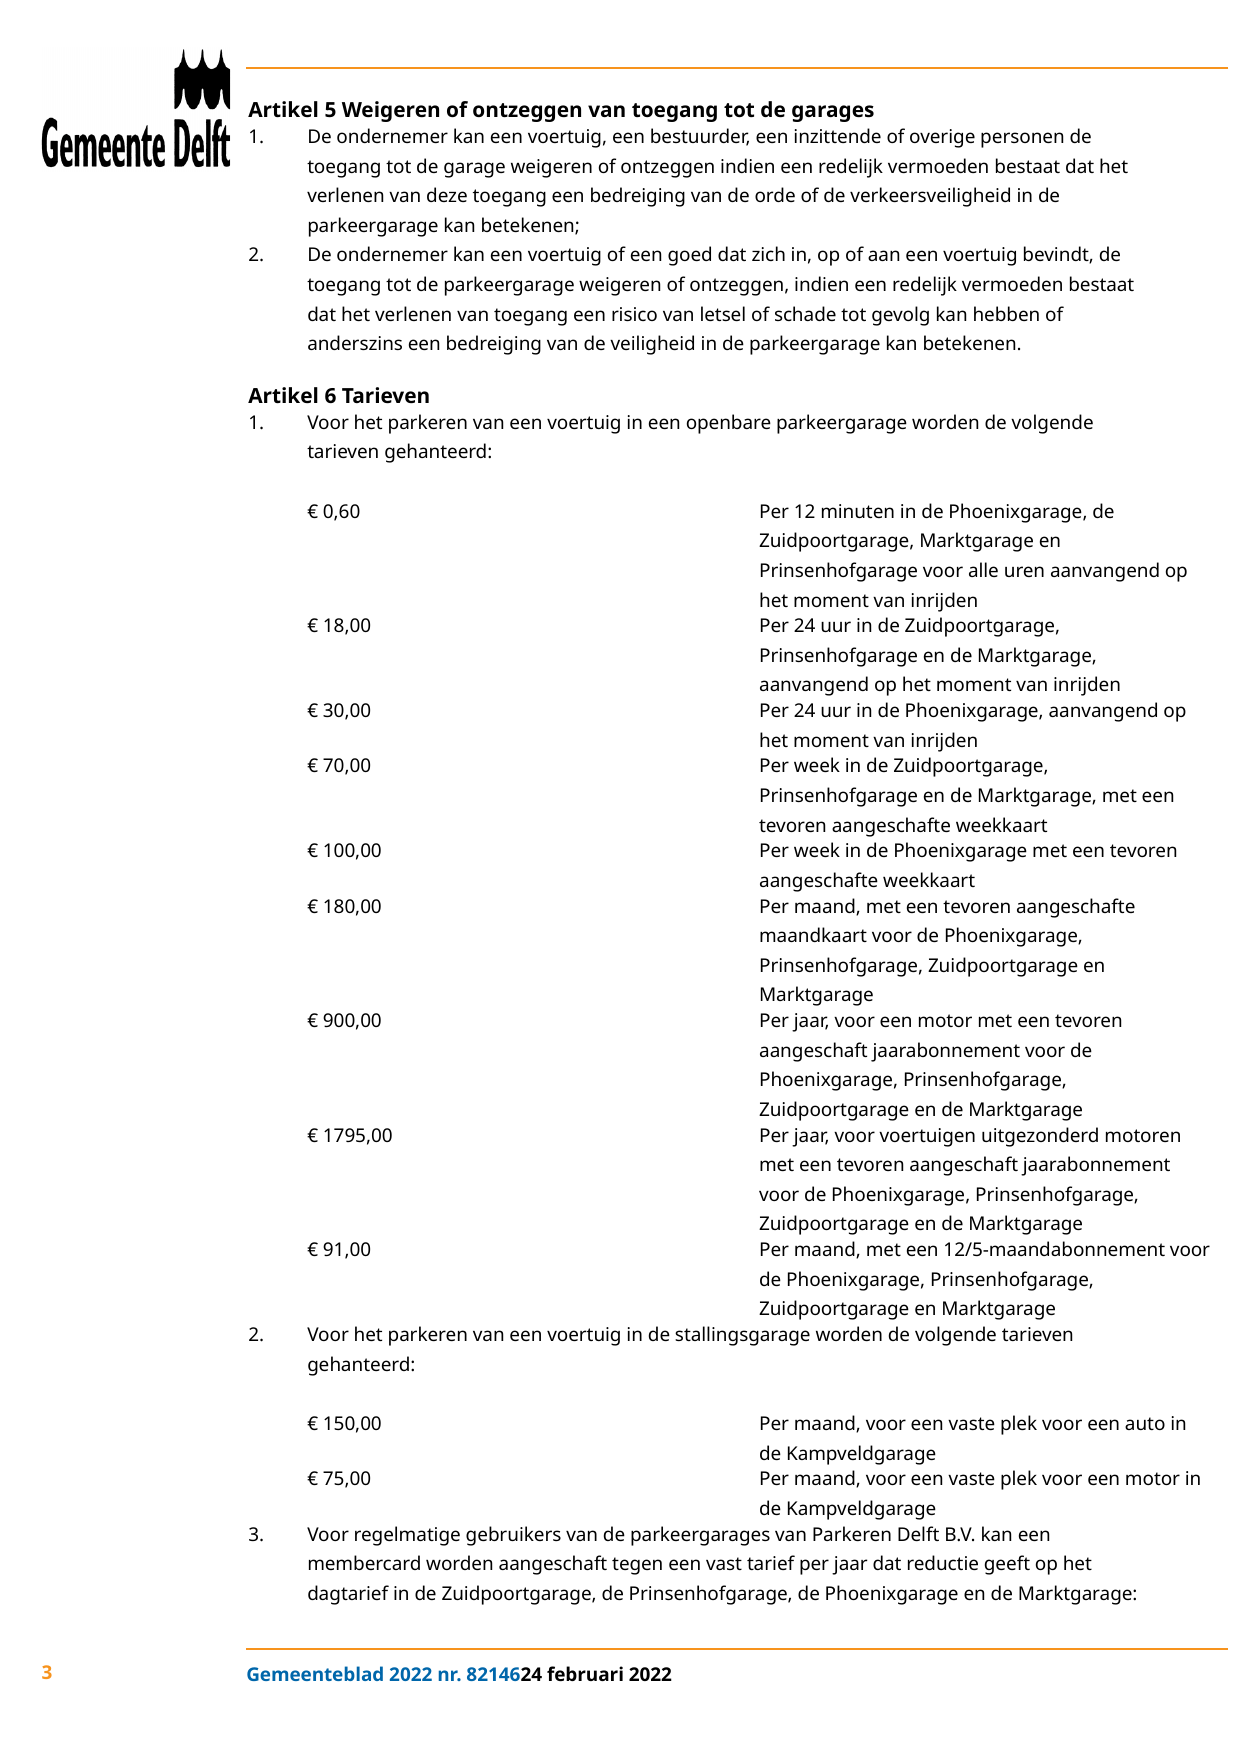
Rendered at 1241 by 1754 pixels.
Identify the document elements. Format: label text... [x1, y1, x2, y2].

table_cell € 1795,00 [307, 1122, 759, 1236]
table_header Per maand, voor een vaste plek voor een auto in de Kampveldgarage [759, 1410, 1211, 1466]
table_cell Per maand, met een 12/5-maandabonnement voor de Phoenixgarage, Prinsenhofgarage, Zuidpoortgarage en Marktgarage [759, 1236, 1211, 1321]
list Voor het parkeren van een voertuig in de stallingsgarage worden de volgende tarieven gehanteerd: [248, 1321, 1152, 1377]
table_cell € 100,00 [307, 838, 759, 893]
picture [41, 47, 231, 172]
table_cell € 30,00 [307, 698, 759, 753]
table_cell Per maand, voor een vaste plek voor een motor in de Kampveldgarage [759, 1466, 1211, 1521]
table_cell Per week in de Phoenixgarage met een tevoren aangeschafte weekkaart [759, 838, 1211, 893]
table_header € 150,00 [307, 1410, 759, 1466]
table_cell Per jaar, voor voertuigen uitgezonderd motoren met een tevoren aangeschaft jaarabonnement voor de Phoenixgarage, Prinsenhofgarage, Zuidpoortgarage en de Marktgarage [759, 1122, 1211, 1236]
table_cell Per maand, met een tevoren aangeschafte maandkaart voor de Phoenixgarage, Prinsenhofgarage, Zuidpoortgarage en Marktgarage [759, 893, 1211, 1007]
table_cell € 75,00 [307, 1466, 759, 1521]
text Artikel 6 Tarieven [248, 381, 1152, 409]
table_cell Per 24 uur in de Phoenixgarage, aanvangend op het moment van inrijden [759, 698, 1211, 753]
table_cell Per week in de Zuidpoortgarage, Prinsenhofgarage en de Marktgarage, met een tevoren aangeschafte weekkaart [759, 753, 1211, 838]
table_cell Per jaar, voor een motor met een tevoren aangeschaft jaarabonnement voor de Phoenixgarage, Prinsenhofgarage, Zuidpoortgarage en de Marktgarage [759, 1008, 1211, 1122]
text Artikel 5 Weigeren of ontzeggen van toegang tot de garages [248, 95, 1152, 123]
list De ondernemer kan een voertuig, een bestuurder, een inzittende of overige personen de toegang tot de garage weigeren of ontzeggen indien een redelijk vermoeden bestaat dat het verlenen van deze toegang een bedreiging van de orde of de verkeersveiligheid in de parkeergarage kan betekenen; [248, 123, 1152, 238]
list Voor het parkeren van een voertuig in een openbare parkeergarage worden de volgende tarieven gehanteerd: [248, 409, 1152, 464]
list De ondernemer kan een voertuig of een goed dat zich in, op of aan een voertuig bevindt, de toegang tot de parkeergarage weigeren of ontzeggen, indien een redelijk vermoeden bestaat dat het verlenen van toegang een risico van letsel of schade tot gevolg kan hebben of anderszins een bedreiging van de veiligheid in de parkeergarage kan betekenen. [248, 242, 1152, 356]
table_cell € 91,00 [307, 1236, 759, 1321]
table_cell € 900,00 [307, 1008, 759, 1122]
table_cell € 18,00 [307, 613, 759, 697]
table_header € 0,60 [307, 498, 759, 612]
table_cell Per 24 uur in de Zuidpoortgarage, Prinsenhofgarage en de Marktgarage, aanvangend op het moment van inrijden [759, 613, 1211, 697]
table_cell € 180,00 [307, 893, 759, 1007]
table_header Per 12 minuten in de Phoenixgarage, de Zuidpoortgarage, Marktgarage en Prinsenhofgarage voor alle uren aanvangend op het moment van inrijden [759, 498, 1211, 612]
table_cell € 70,00 [307, 753, 759, 838]
list Voor regelmatige gebruikers van de parkeergarages van Parkeren Delft B.V. kan een membercard worden aangeschaft tegen een vast tarief per jaar dat reductie geeft op het dagtarief in de Zuidpoortgarage, de Prinsenhofgarage, de Phoenixgarage en de Marktgarage: [248, 1521, 1152, 1606]
